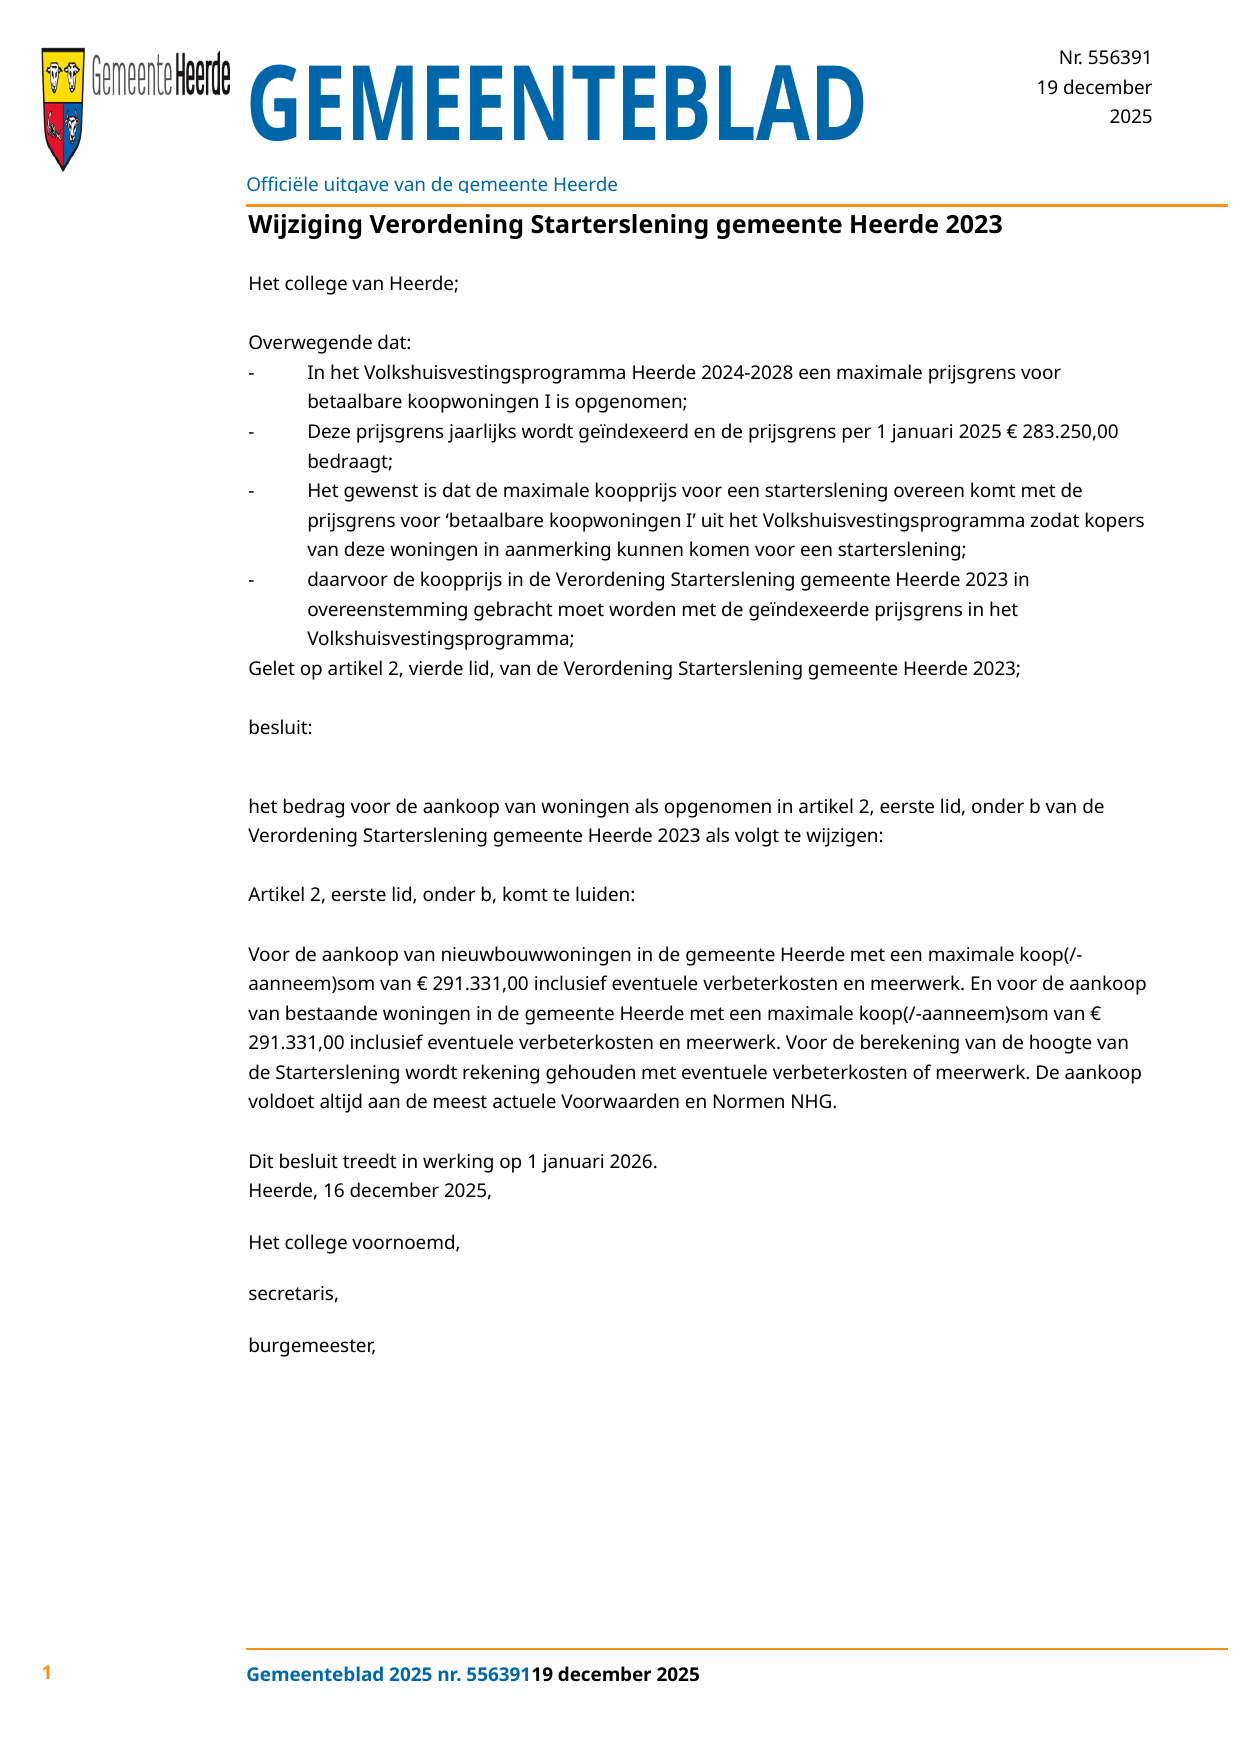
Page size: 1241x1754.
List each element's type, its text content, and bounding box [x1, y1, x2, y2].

text het bedrag voor de aankoop van woningen als opgenomen in artikel 2, eerste lid, onder b van de Verordening Starterslening gemeente Heerde 2023 als volgt te wijzigen: [248, 793, 1152, 848]
text Wijziging Verordening Starterslening gemeente Heerde 2023 [248, 207, 1152, 241]
text Het college voornoemd, [248, 1229, 1152, 1255]
list daarvoor de koopprijs in de Verordening Starterslening gemeente Heerde 2023 in overeenstemming gebracht moet worden met de geïndexeerde prijsgrens in het Volkshuisvestingsprogramma; [248, 566, 1152, 651]
picture [41, 47, 231, 172]
text Dit besluit treedt in werking op 1 januari 2026. [248, 1148, 1152, 1174]
list Het gewenst is dat de maximale koopprijs voor een starterslening overeen komt met de prijsgrens voor ‘betaalbare koopwoningen I’ uit het Volkshuisvestingsprogramma zodat kopers van deze woningen in aanmerking kunnen komen voor een starterslening; [248, 477, 1152, 562]
text Gelet op artikel 2, vierde lid, van de Verordening Starterslening gemeente Heerde 2023; [248, 655, 1152, 681]
text burgemeester, [248, 1332, 1152, 1358]
list In het Volkshuisvestingsprogramma Heerde 2024-2028 een maximale prijsgrens voor betaalbare koopwoningen I is opgenomen; [248, 359, 1152, 414]
text Artikel 2, eerste lid, onder b, komt te luiden: [248, 882, 1152, 907]
text Het college van Heerde; [248, 270, 1152, 296]
list Deze prijsgrens jaarlijks wordt geïndexeerd en de prijsgrens per 1 januari 2025 € 283.250,00 bedraagt; [248, 418, 1152, 473]
text besluit: [248, 714, 1152, 740]
text secretaris, [248, 1280, 1152, 1306]
text Overwegende dat: [248, 329, 1152, 355]
text Heerde, 16 december 2025, [248, 1177, 1152, 1203]
text Voor de aankoop van nieuwbouwwoningen in de gemeente Heerde met een maximale koop(/-aanneem)som van € 291.331,00 inclusief eventuele verbeterkosten en meerwerk. En voor de aankoop van bestaande woningen in de gemeente Heerde met een maximale koop(/-aanneem)som van € 291.331,00 inclusief eventuele verbeterkosten en meerwerk. Voor de berekening van de hoogte van de Starterslening wordt rekening gehouden met eventuele verbeterkosten of meerwerk. De aankoop voldoet altijd aan de meest actuele Voorwaarden en Normen NHG. [248, 941, 1152, 1114]
